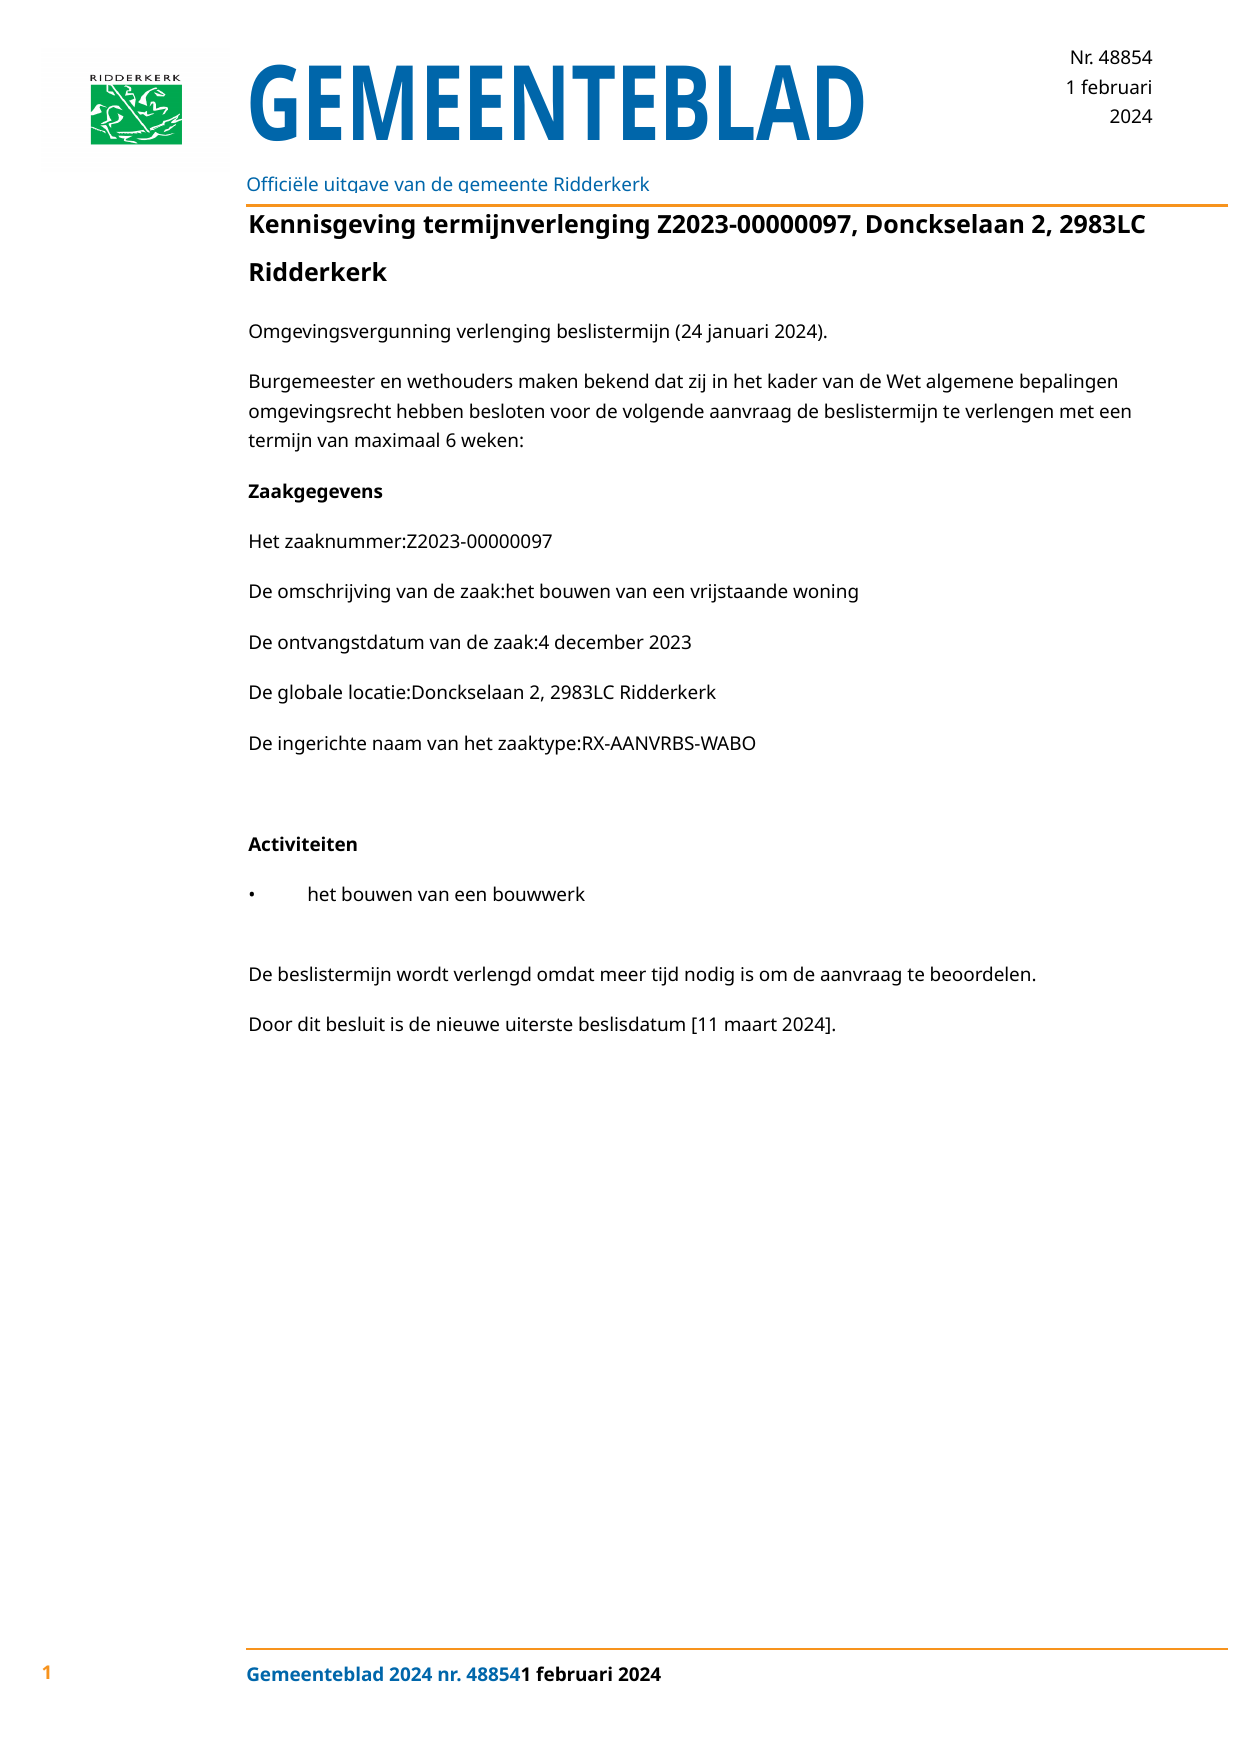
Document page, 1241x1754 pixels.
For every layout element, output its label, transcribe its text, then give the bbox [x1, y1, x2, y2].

text De omschrijving van de zaak:het bouwen van een vrijstaande woning [248, 579, 1152, 604]
text Burgemeester en wethouders maken bekend dat zij in het kader van de Wet algemene bepalingen omgevingsrecht hebben besloten voor de volgende aanvraag de beslistermijn te verlengen met een termijn van maximaal 6 weken: [248, 368, 1152, 453]
text Zaakgegevens [248, 478, 1152, 504]
text Omgevingsvergunning verlenging beslistermijn (24 januari 2024). [248, 318, 1152, 344]
text Door dit besluit is de nieuwe uiterste beslisdatum [11 maart 2024]. [248, 1012, 1152, 1037]
picture [41, 47, 231, 172]
text De beslistermijn wordt verlengd omdat meer tijd nodig is om de aanvraag te beoordelen. [248, 961, 1152, 987]
text Kennisgeving termijnverlenging Z2023-00000097, Donckselaan 2, 2983LC Ridderkerk [248, 207, 1152, 288]
text De globale locatie:Donckselaan 2, 2983LC Ridderkerk [248, 679, 1152, 705]
list het bouwen van een bouwwerk [248, 881, 1152, 907]
text De ontvangstdatum van de zaak:4 december 2023 [248, 629, 1152, 655]
text Het zaaknummer:Z2023-00000097 [248, 528, 1152, 554]
text De ingerichte naam van het zaaktype:RX-AANVRBS-WABO [248, 730, 1152, 756]
text Activiteiten [248, 831, 1152, 857]
